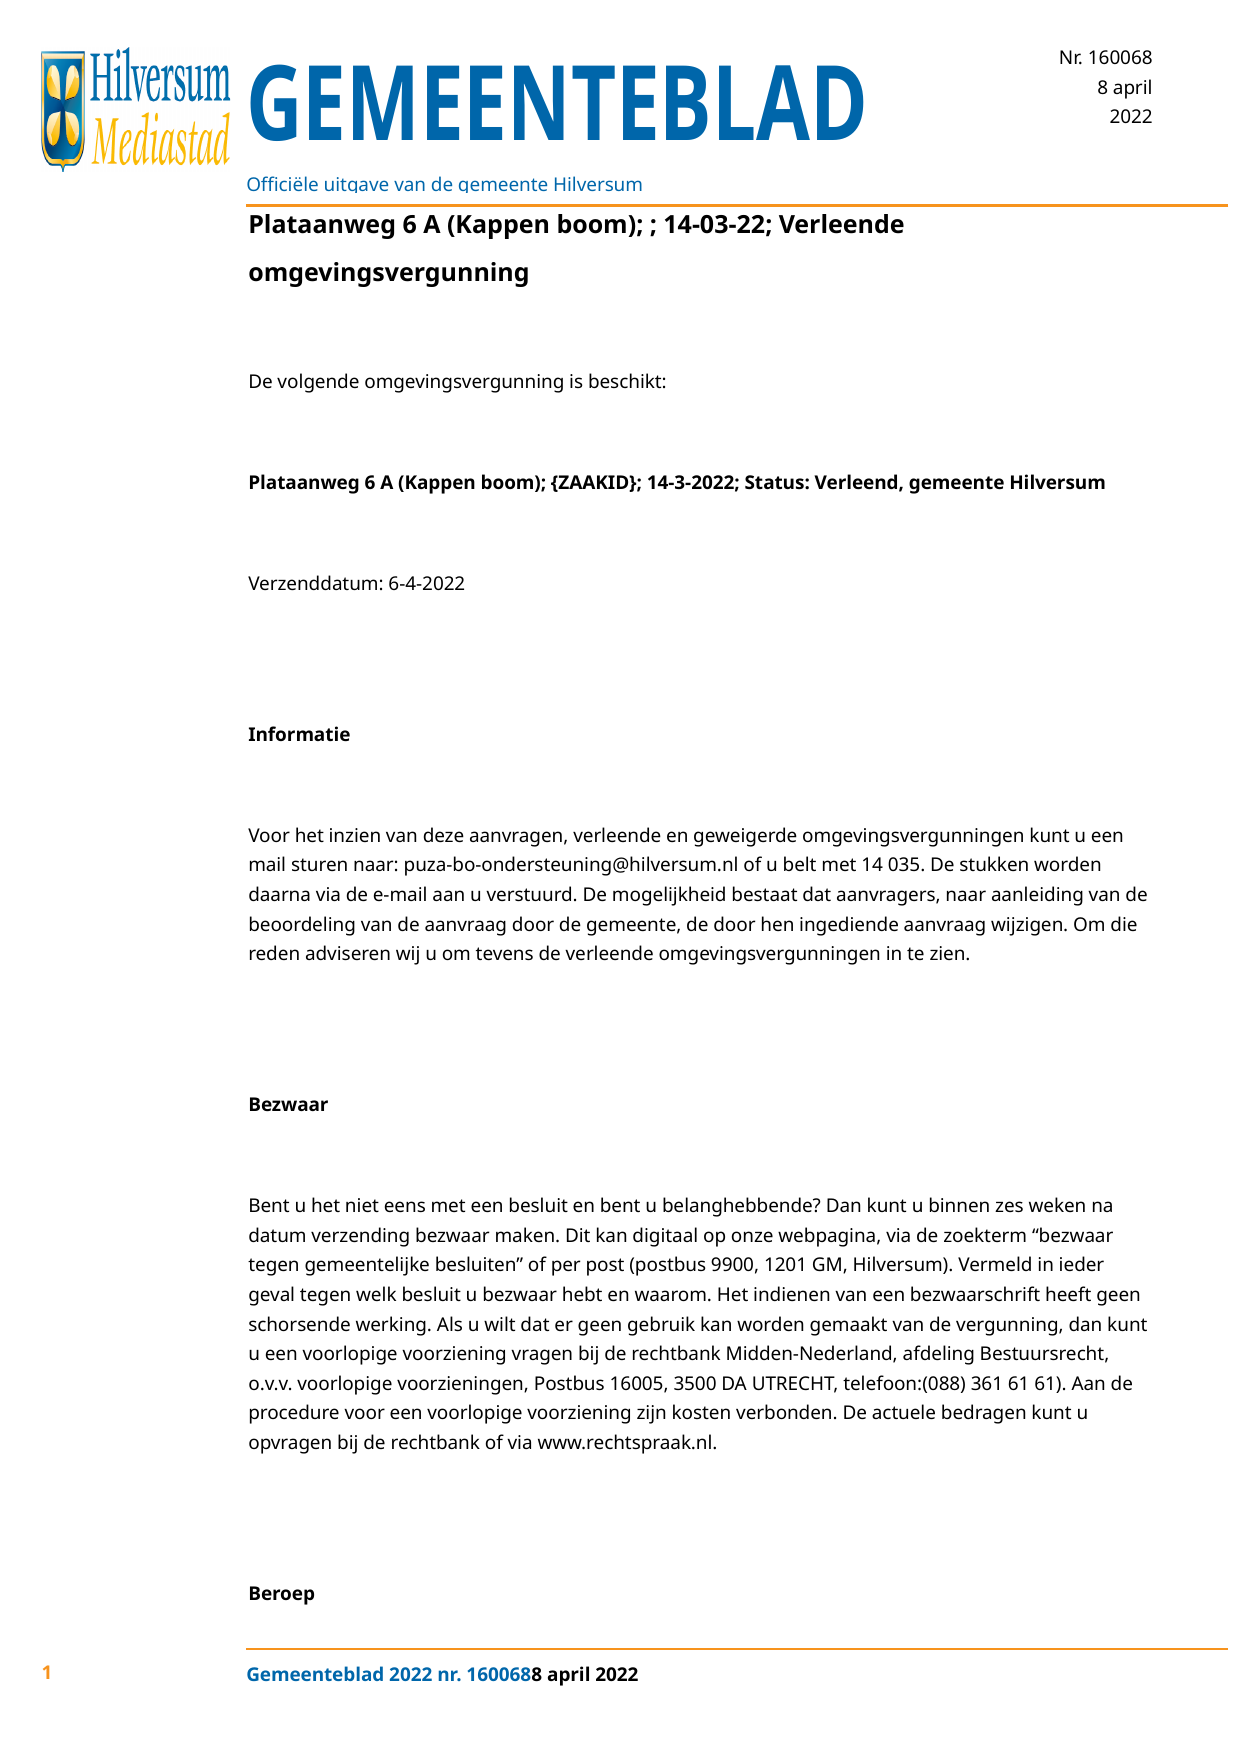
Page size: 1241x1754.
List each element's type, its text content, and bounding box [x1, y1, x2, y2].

text Informatie [248, 721, 1152, 747]
text De volgende omgevingsvergunning is beschikt: [248, 368, 1152, 394]
text Bent u het niet eens met een besluit en bent u belanghebbende? Dan kunt u binnen zes weken na datum verzending bezwaar maken. Dit kan digitaal op onze webpagina, via de zoekterm “bezwaar tegen gemeentelijke besluiten” of per post (postbus 9900, 1201 GM, Hilversum). Vermeld in ieder geval tegen welk besluit u bezwaar hebt en waarom. Het indienen van een bezwaarschrift heeft geen schorsende werking. Als u wilt dat er geen gebruik kan worden gemaakt van de vergunning, dan kunt u een voorlopige voorziening vragen bij de rechtbank Midden-Nederland, afdeling Bestuursrecht, o.v.v. voorlopige voorzieningen, Postbus 16005, 3500 DA UTRECHT, telefoon:(088) 361 61 61). Aan de procedure voor een voorlopige voorziening zijn kosten verbonden. De actuele bedragen kunt u opvragen bij de rechtbank of via www.rechtspraak.nl. [248, 1192, 1152, 1455]
picture [41, 47, 231, 172]
text Bezwaar [248, 1092, 1152, 1117]
text Voor het inzien van deze aanvragen, verleende en geweigerde omgevingsvergunningen kunt u een mail sturen naar: puza-bo-ondersteuning@hilversum.nl of u belt met 14 035. De stukken worden daarna via de e-mail aan u verstuurd. De mogelijkheid bestaat dat aanvragers, naar aanleiding van de beoordeling van de aanvraag door de gemeente, de door hen ingediende aanvraag wijzigen. Om die reden adviseren wij u om tevens de verleende omgevingsvergunningen in te zien. [248, 822, 1152, 966]
text Plataanweg 6 A (Kappen boom); {ZAAKID}; 14-3-2022; Status: Verleend, gemeente Hilversum [248, 469, 1152, 495]
text Beroep [248, 1580, 1152, 1606]
text Plataanweg 6 A (Kappen boom); ; 14-03-22; Verleende omgevingsvergunning [248, 207, 1152, 288]
text Verzenddatum: 6-4-2022 [248, 570, 1152, 596]
